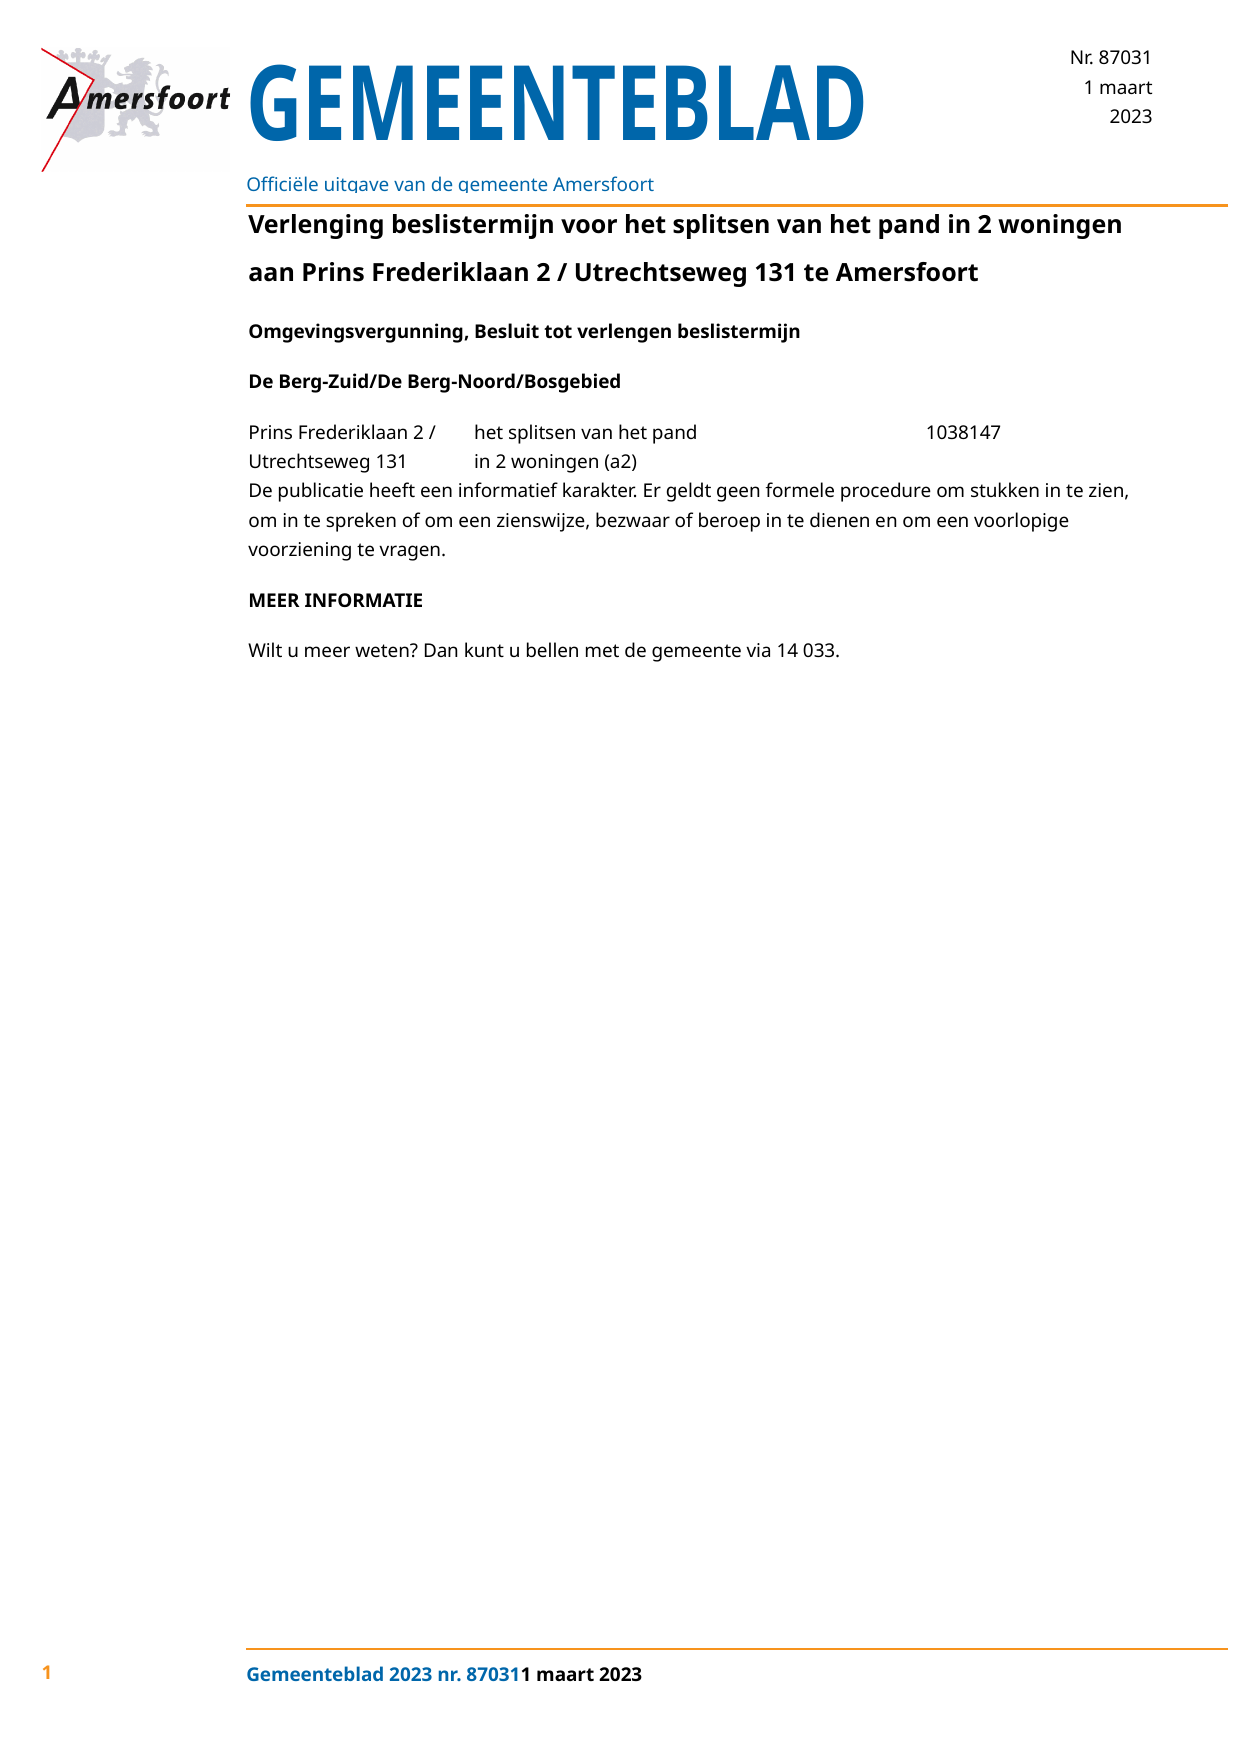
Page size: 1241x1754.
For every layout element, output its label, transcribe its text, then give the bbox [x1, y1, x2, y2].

picture [41, 47, 231, 172]
table_header Prins Frederiklaan 2 / Utrechtseweg 131 [248, 419, 474, 474]
text De publicatie heeft een informatief karakter. Er geldt geen formele procedure om stukken in te zien, om in te spreken of om een zienswijze, bezwaar of beroep in te dienen en om een voorlopige voorziening te vragen. [248, 477, 1152, 562]
text MEER INFORMATIE [248, 587, 1152, 613]
text Verlenging beslistermijn voor het splitsen van het pand in 2 woningen aan Prins Frederiklaan 2 / Utrechtseweg 131 te Amersfoort [248, 207, 1152, 288]
text Omgevingsvergunning, Besluit tot verlengen beslistermijn [248, 318, 1152, 344]
text Wilt u meer weten? Dan kunt u bellen met de gemeente via 14 033. [248, 637, 1152, 663]
table_header het splitsen van het pand in 2 woningen (a2) [474, 419, 700, 474]
table_header 1038147 [926, 419, 1152, 474]
table_header [700, 419, 926, 474]
text De Berg-Zuid/De Berg-Noord/Bosgebied [248, 368, 1152, 394]
